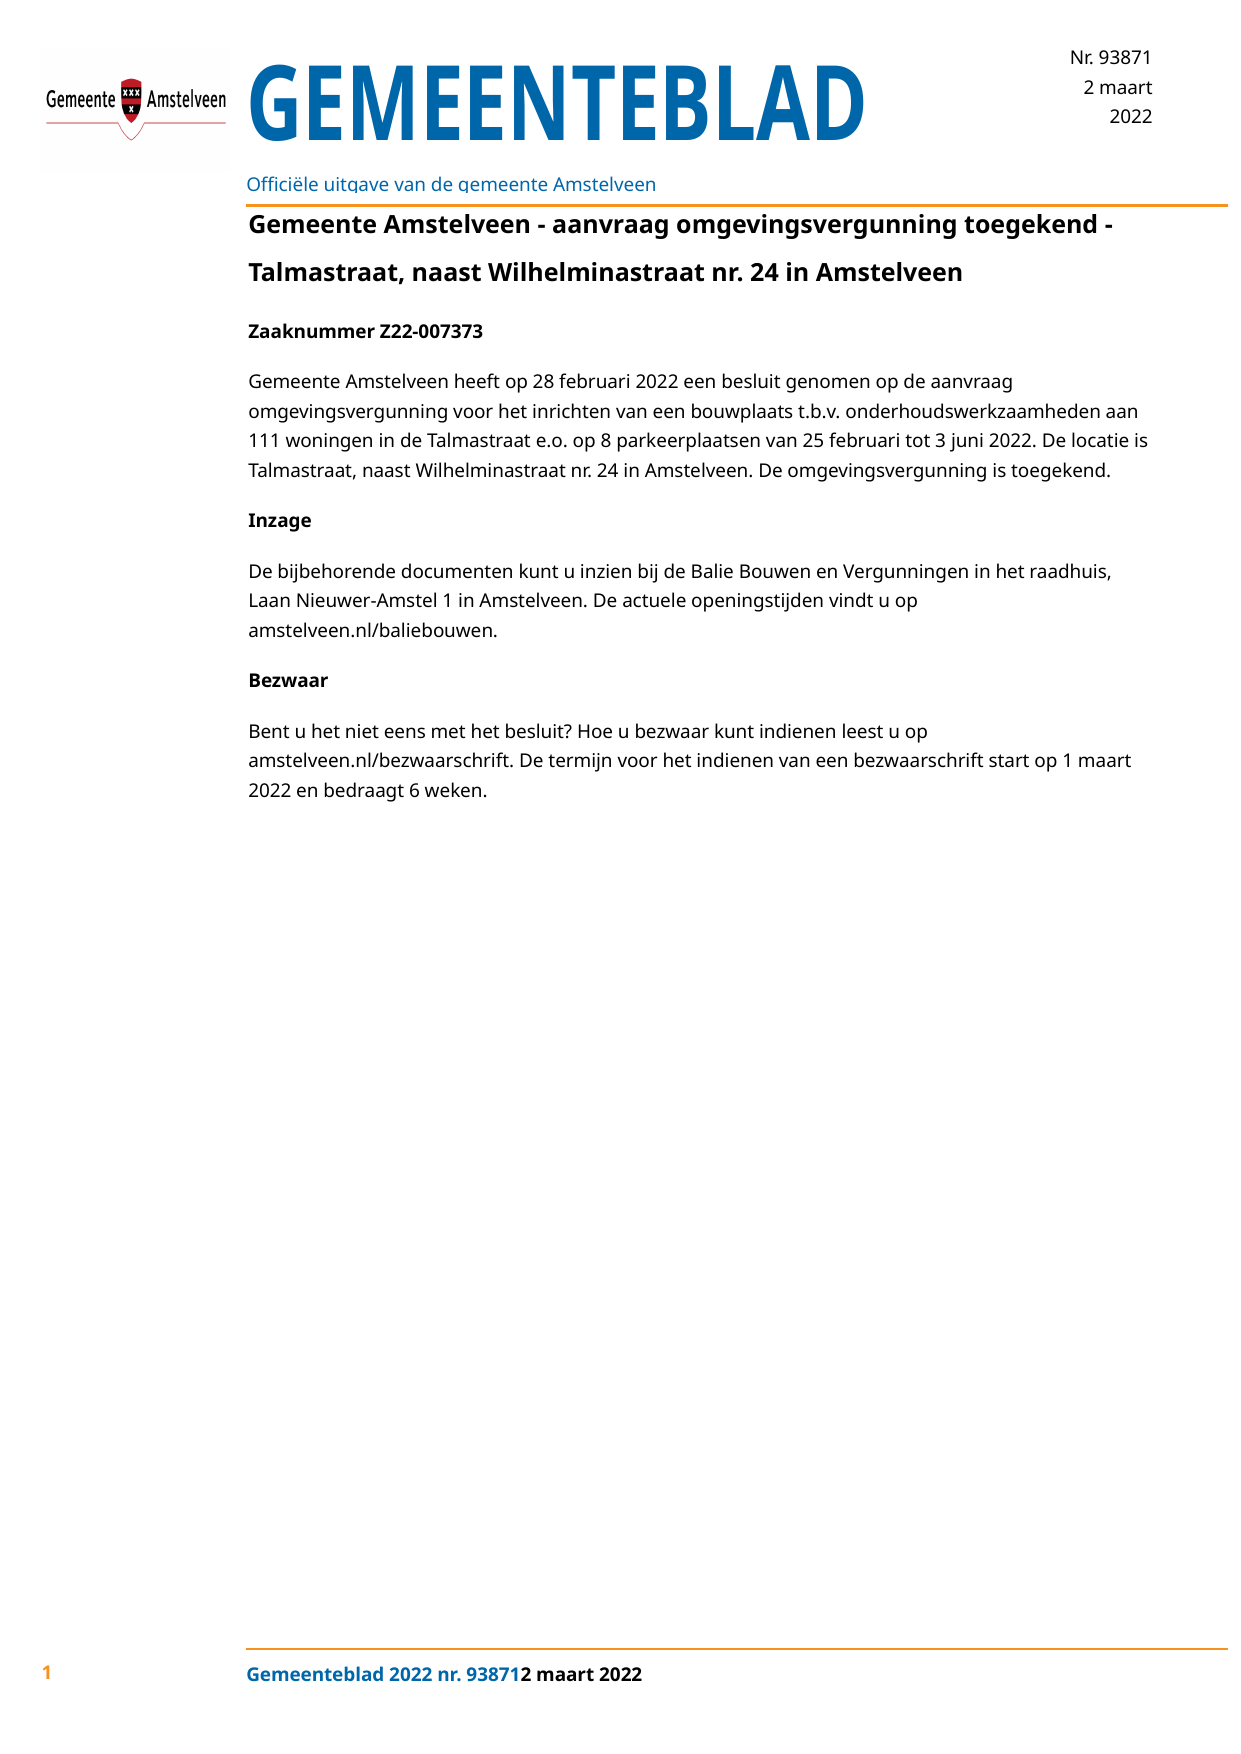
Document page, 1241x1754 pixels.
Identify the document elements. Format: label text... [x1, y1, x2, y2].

text Bent u het niet eens met het besluit? Hoe u bezwaar kunt indienen leest u op amstelveen.nl/bezwaarschrift. De termijn voor het indienen van een bezwaarschrift start op 1 maart 2022 en bedraagt 6 weken. [248, 718, 1152, 803]
text De bijbehorende documenten kunt u inzien bij de Balie Bouwen en Vergunningen in het raadhuis, Laan Nieuwer-Amstel 1 in Amstelveen. De actuele openingstijden vindt u op amstelveen.nl/baliebouwen. [248, 558, 1152, 643]
text Zaaknummer Z22-007373 [248, 318, 1152, 344]
text Inzage [248, 507, 1152, 533]
text Gemeente Amstelveen - aanvraag omgevingsvergunning toegekend - Talmastraat, naast Wilhelminastraat nr. 24 in Amstelveen [248, 207, 1152, 288]
text Bezwaar [248, 667, 1152, 693]
picture [41, 47, 231, 172]
text Gemeente Amstelveen heeft op 28 februari 2022 een besluit genomen op de aanvraag omgevingsvergunning voor het inrichten van een bouwplaats t.b.v. onderhoudswerkzaamheden aan 111 woningen in de Talmastraat e.o. op 8 parkeerplaatsen van 25 februari tot 3 juni 2022. De locatie is Talmastraat, naast Wilhelminastraat nr. 24 in Amstelveen. De omgevingsvergunning is toegekend. [248, 368, 1152, 483]
